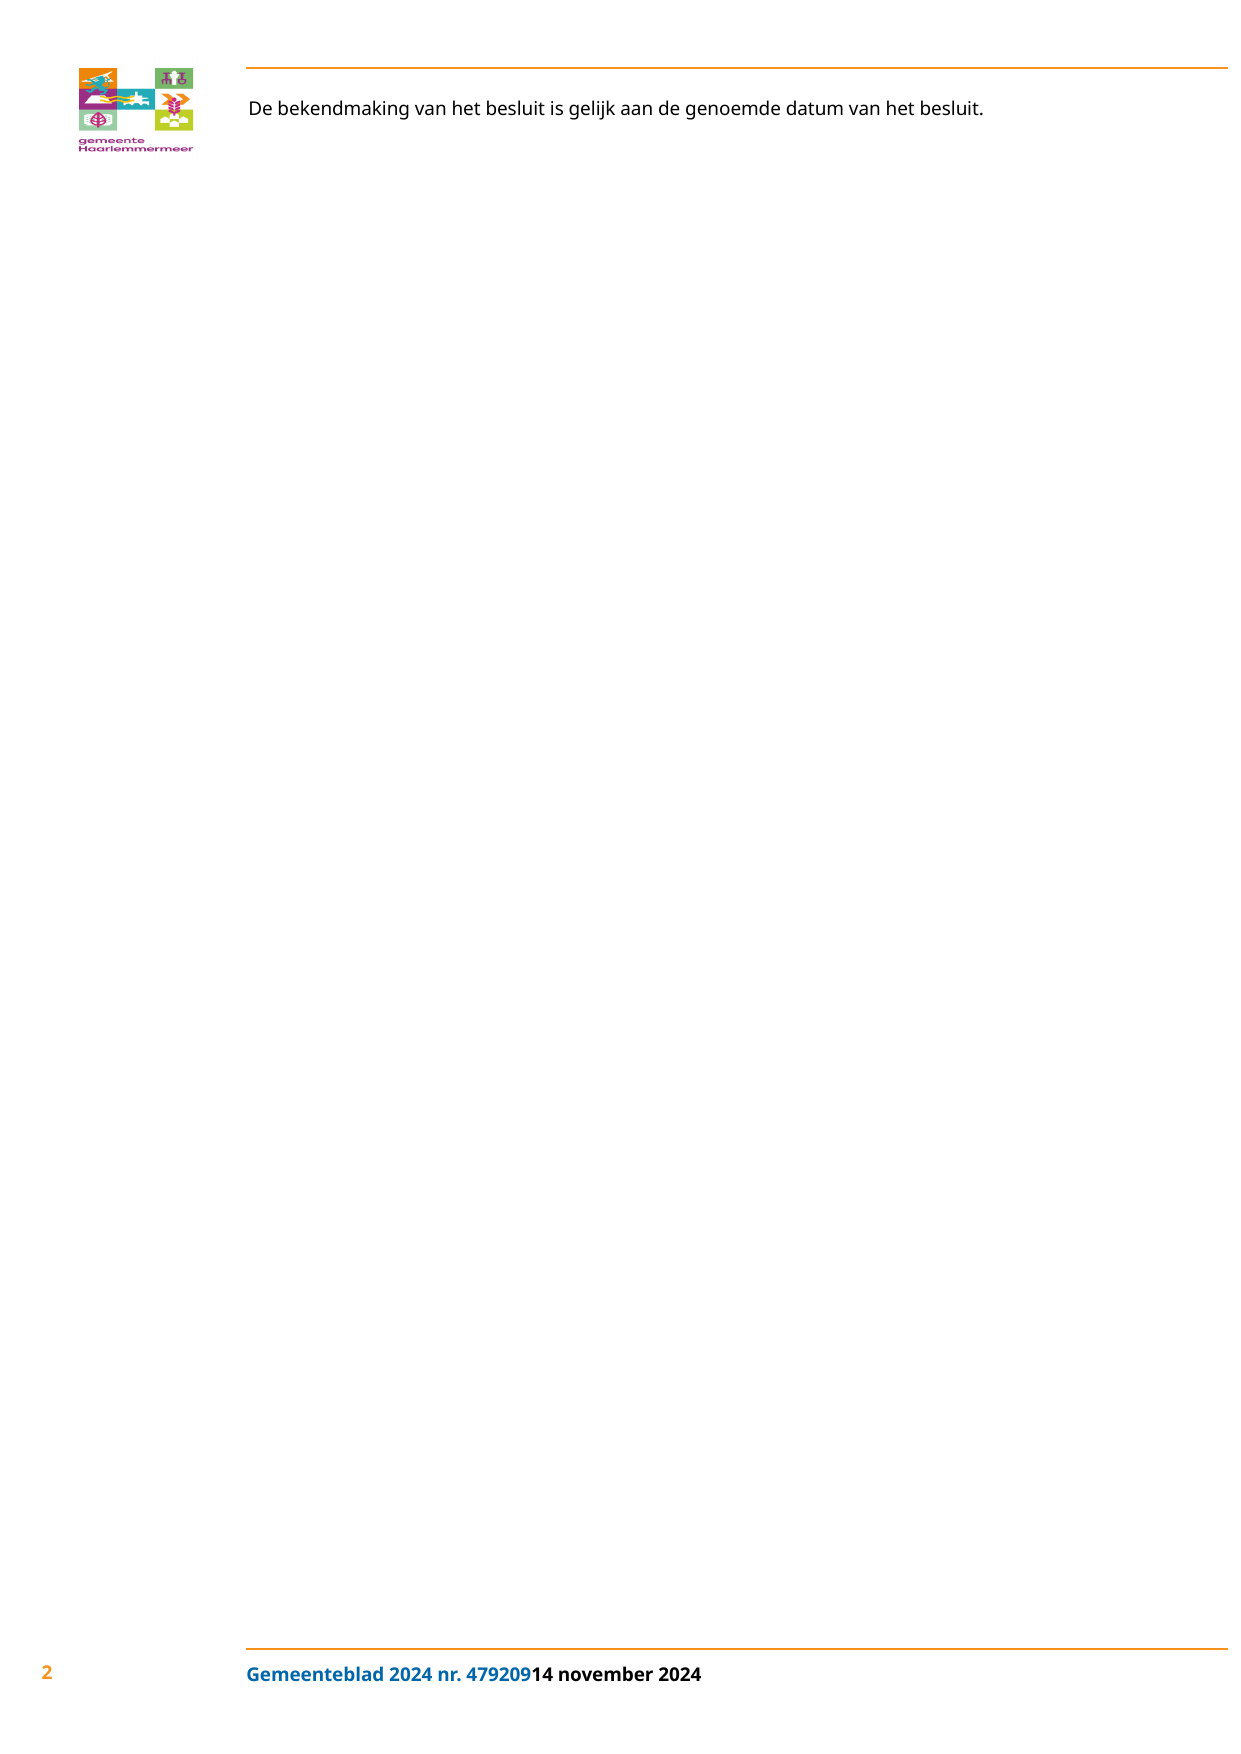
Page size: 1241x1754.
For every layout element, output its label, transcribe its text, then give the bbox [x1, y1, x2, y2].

text De bekendmaking van het besluit is gelijk aan de genoemde datum van het besluit. [248, 95, 1152, 121]
picture [41, 47, 231, 172]
